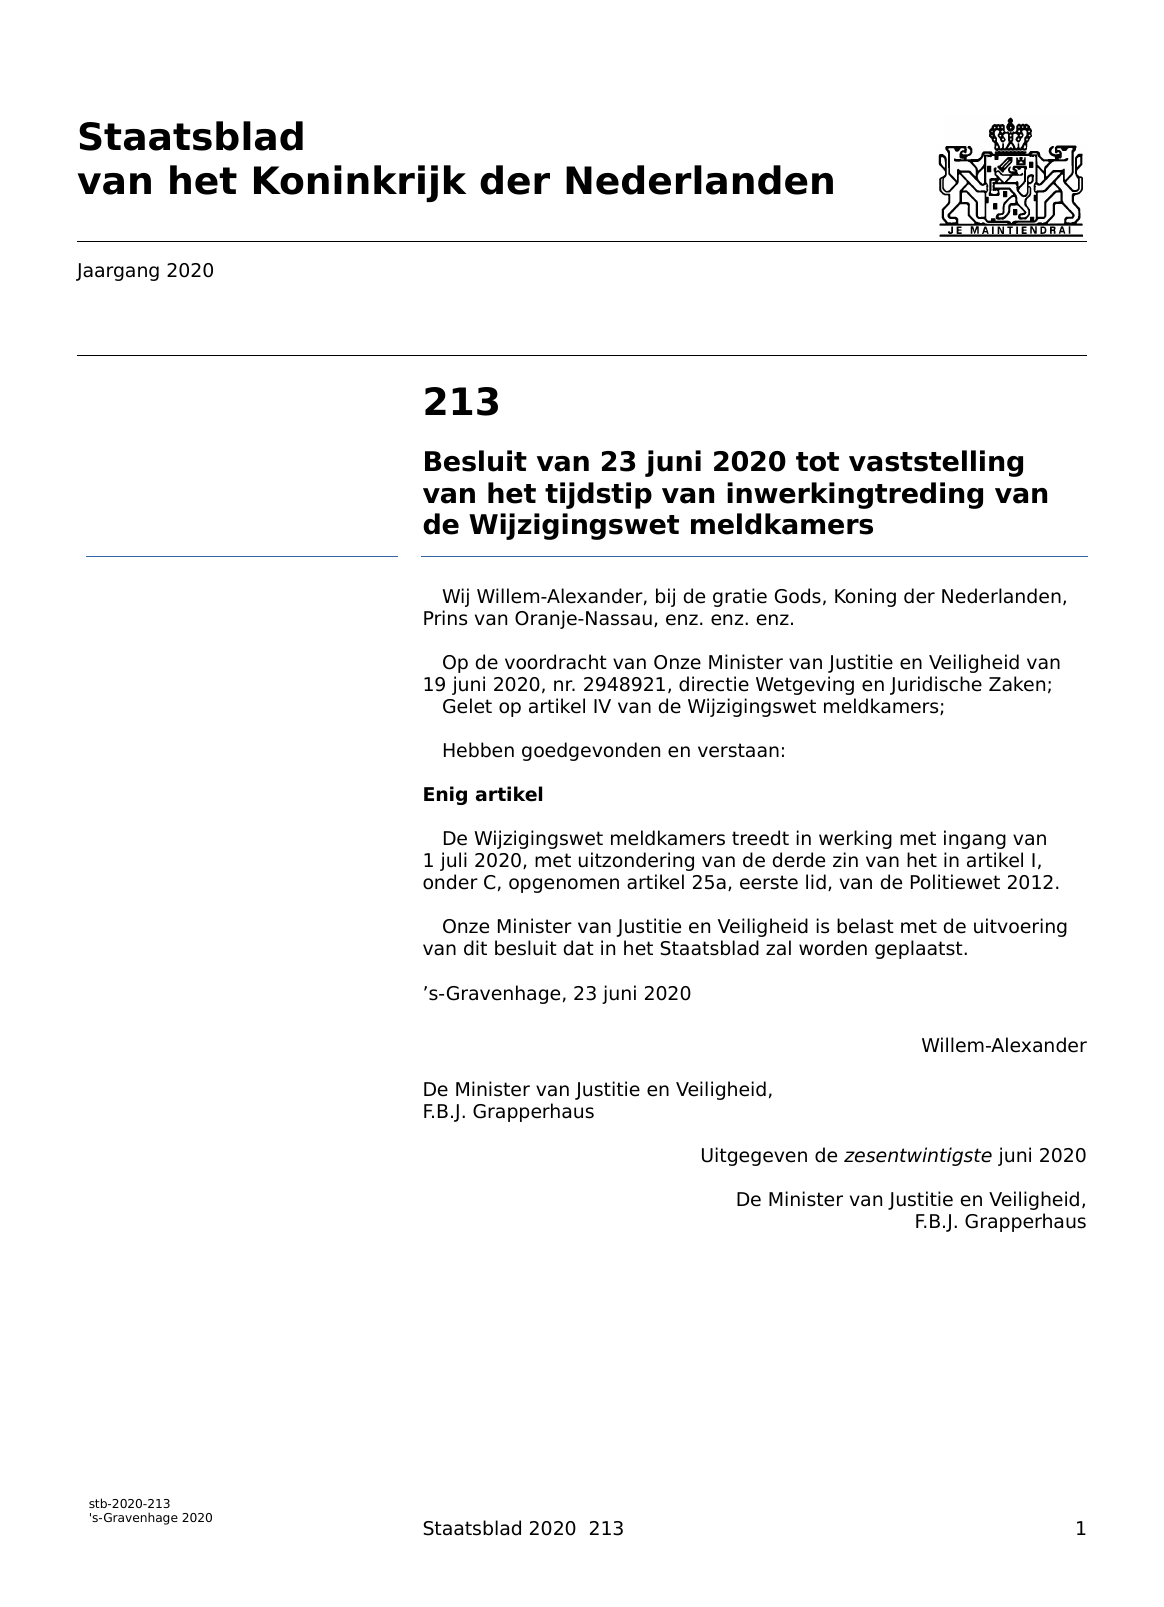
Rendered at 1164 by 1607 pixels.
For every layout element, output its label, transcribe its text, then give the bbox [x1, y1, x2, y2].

table_cell Jaargang 2020 [77, 242, 1087, 355]
text Uitgegeven de zesentwintigste juni 2020 [422, 1145, 1087, 1167]
text De Minister van Justitie en Veiligheid, F.B.J. Grapperhaus [422, 1079, 1087, 1123]
text Wij Willem-Alexander, bij de gratie Gods, Koning der Nederlanden, Prins van Oranje-Nassau, enz. enz. enz. [422, 586, 1087, 629]
text 's-Gravenhage 2020 [88, 1511, 323, 1525]
text Op de voordracht van Onze Minister van Justitie en Veiligheid van 19 juni 2020, nr. 2948921, directie Wetgeving en Juridische Zaken; [422, 652, 1087, 696]
table_header [886, 100, 1087, 241]
text Onze Minister van Justitie en Veiligheid is belast met de uitvoering van dit besluit dat in het Staatsblad zal worden geplaatst. [422, 916, 1087, 960]
text Besluit van 23 juni 2020 tot vaststelling van het tijdstip van inwerkingtreding van de Wijzigingswet meldkamers [422, 447, 1087, 541]
text Hebben goedgevonden en verstaan: [422, 740, 1087, 762]
text Willem-Alexander [422, 1034, 1087, 1056]
text stb-2020-213 [88, 1497, 323, 1511]
table_header Staatsblad van het Koninkrijk der Nederlanden [77, 100, 886, 241]
text ’s-Gravenhage, 23 juni 2020 [422, 982, 1087, 1004]
picture [936, 115, 1087, 240]
subtitle 213 [422, 381, 1087, 424]
text De Wijzigingswet meldkamers treedt in werking met ingang van 1 juli 2020, met uitzondering van de derde zin van het in artikel I, onder C, opgenomen artikel 25a, eerste lid, van de Politiewet 2012. [422, 828, 1087, 894]
text Gelet op artikel IV van de Wijzigingswet meldkamers; [422, 696, 1087, 718]
text De Minister van Justitie en Veiligheid, F.B.J. Grapperhaus [422, 1189, 1087, 1233]
subtitle Enig artikel [422, 784, 1087, 806]
